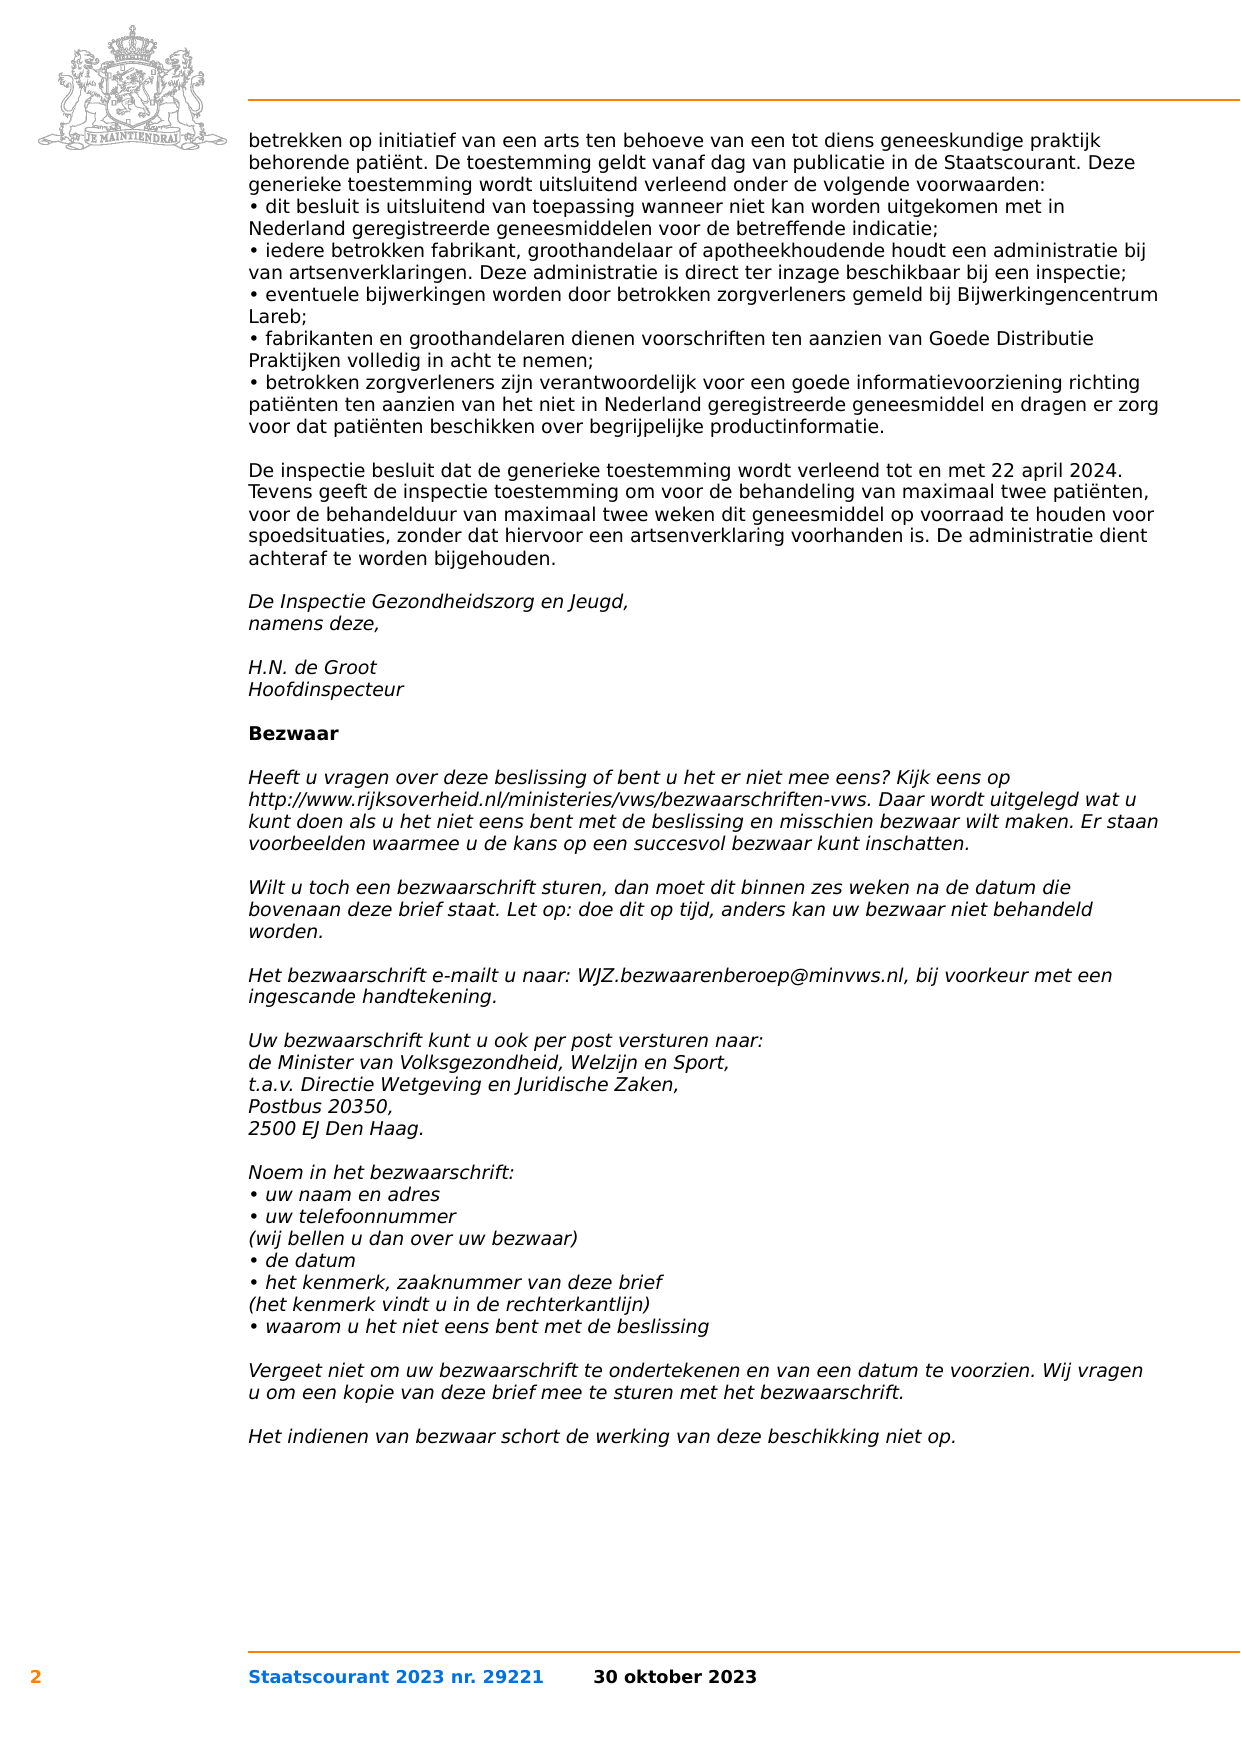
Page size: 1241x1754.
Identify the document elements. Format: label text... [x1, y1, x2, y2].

text Het bezwaarschrift e-mailt u naar: WJZ.bezwaarenberoep@minvws.nl, bij voorkeur met een ingescande handtekening. [248, 964, 1163, 1008]
text • waarom u het niet eens bent met de beslissing [248, 1316, 1163, 1338]
text Heeft u vragen over deze beslissing of bent u het er niet mee eens? Kijk eens op http://www.rijksoverheid.nl/ministeries/vws/bezwaarschriften-vws. Daar wordt uitgelegd wat u kunt doen als u het niet eens bent met de beslissing en misschien bezwaar wilt maken. Er staan voorbeelden waarmee u de kans op een succesvol bezwaar kunt inschatten. [248, 767, 1163, 855]
text betrekken op initiatief van een arts ten behoeve van een tot diens geneeskundige praktijk behorende patiënt. De toestemming geldt vanaf dag van publicatie in de Staatscourant. Deze generieke toestemming wordt uitsluitend verleend onder de volgende voorwaarden: [248, 130, 1163, 196]
text Noem in het bezwaarschrift: [248, 1162, 1163, 1184]
text • fabrikanten en groothandelaren dienen voorschriften ten aanzien van Goede Distributie Praktijken volledig in acht te nemen; [248, 328, 1163, 372]
text Uw bezwaarschrift kunt u ook per post versturen naar: [248, 1030, 1163, 1052]
text Vergeet niet om uw bezwaarschrift te ondertekenen en van een datum te voorzien. Wij vragen u om een kopie van deze brief mee te sturen met het bezwaarschrift. [248, 1360, 1163, 1404]
text • eventuele bijwerkingen worden door betrokken zorgverleners gemeld bij Bijwerkingencentrum Lareb; [248, 284, 1163, 328]
text • iedere betrokken fabrikant, groothandelaar of apotheekhoudende houdt een administratie bij van artsenverklaringen. Deze administratie is direct ter inzage beschikbaar bij een inspectie; [248, 240, 1163, 284]
text • uw telefoonnummer [248, 1206, 1163, 1228]
text • betrokken zorgverleners zijn verantwoordelijk voor een goede informatievoorziening richting patiënten ten aanzien van het niet in Nederland geregistreerde geneesmiddel en dragen er zorg voor dat patiënten beschikken over begrijpelijke productinformatie. [248, 372, 1163, 438]
text (het kenmerk vindt u in de rechterkantlijn) [248, 1294, 1163, 1316]
text Postbus 20350, [248, 1096, 1163, 1118]
text t.a.v. Directie Wetgeving en Juridische Zaken, [248, 1074, 1163, 1096]
text • het kenmerk, zaaknummer van deze brief [248, 1272, 1163, 1294]
text Wilt u toch een bezwaarschrift sturen, dan moet dit binnen zes weken na de datum die bovenaan deze brief staat. Let op: doe dit op tijd, anders kan uw bezwaar niet behandeld worden. [248, 877, 1163, 943]
text Het indienen van bezwaar schort de werking van deze beschikking niet op. [248, 1426, 1163, 1448]
text • dit besluit is uitsluitend van toepassing wanneer niet kan worden uitgekomen met in Nederland geregistreerde geneesmiddelen voor de betreffende indicatie; [248, 196, 1163, 240]
text Bezwaar [248, 723, 1163, 745]
text (wij bellen u dan over uw bezwaar) [248, 1228, 1163, 1250]
text De inspectie besluit dat de generieke toestemming wordt verleend tot en met 22 april 2024. Tevens geeft de inspectie toestemming om voor de behandeling van maximaal twee patiënten, voor de behandelduur van maximaal twee weken dit geneesmiddel op voorraad te houden voor spoedsituaties, zonder dat hiervoor een artsenverklaring voorhanden is. De administratie dient achteraf te worden bijgehouden. [248, 459, 1163, 569]
text • uw naam en adres [248, 1184, 1163, 1206]
text De Inspectie Gezondheidszorg en Jeugd, namens deze, H.N. de Groot Hoofdinspecteur [248, 591, 1163, 701]
picture [38, 25, 227, 150]
text de Minister van Volksgezondheid, Welzijn en Sport, [248, 1052, 1163, 1074]
text 2500 EJ Den Haag. [248, 1118, 1163, 1140]
text • de datum [248, 1250, 1163, 1272]
